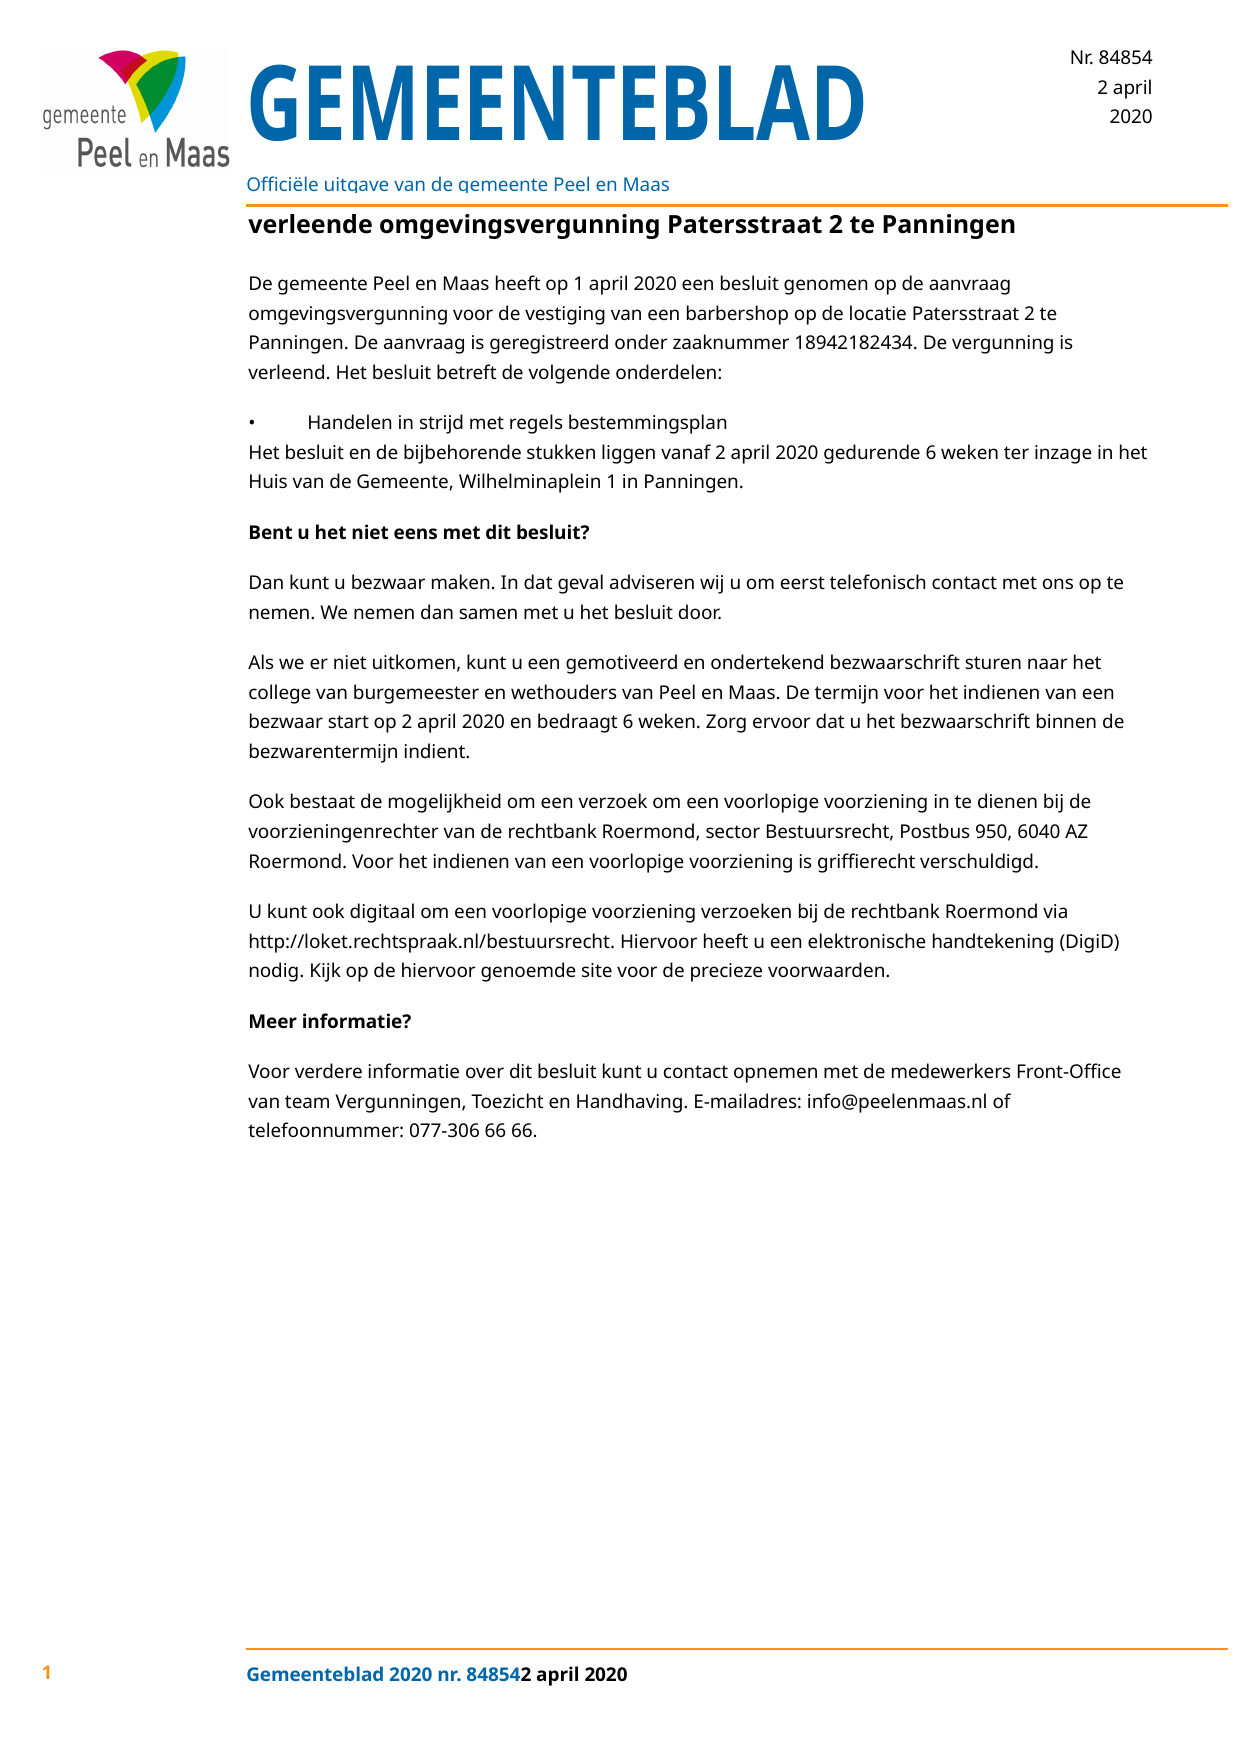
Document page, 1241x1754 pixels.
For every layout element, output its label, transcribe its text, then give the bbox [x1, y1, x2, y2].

picture [41, 47, 231, 172]
text Dan kunt u bezwaar maken. In dat geval adviseren wij u om eerst telefonisch contact met ons op te nemen. We nemen dan samen met u het besluit door. [248, 569, 1152, 625]
text Voor verdere informatie over dit besluit kunt u contact opnemen met de medewerkers Front-Office van team Vergunningen, Toezicht en Handhaving. E-mailadres: info@peelenmaas.nl of telefoonnummer: 077-306 66 66. [248, 1058, 1152, 1143]
text U kunt ook digitaal om een voorlopige voorziening verzoeken bij de rechtbank Roermond via http://loket.rechtspraak.nl/bestuursrecht. Hiervoor heeft u een elektronische handtekening (DigiD) nodig. Kijk op de hiervoor genoemde site voor de precieze voorwaarden. [248, 898, 1152, 983]
list Handelen in strijd met regels bestemmingsplan [248, 409, 1152, 435]
text Het besluit en de bijbehorende stukken liggen vanaf 2 april 2020 gedurende 6 weken ter inzage in het Huis van de Gemeente, Wilhelminaplein 1 in Panningen. [248, 439, 1152, 494]
text De gemeente Peel en Maas heeft op 1 april 2020 een besluit genomen op de aanvraag omgevingsvergunning voor de vestiging van een barbershop op de locatie Patersstraat 2 te Panningen. De aanvraag is geregistreerd onder zaaknummer 18942182434. De vergunning is verleend. Het besluit betreft de volgende onderdelen: [248, 270, 1152, 385]
text Bent u het niet eens met dit besluit? [248, 519, 1152, 545]
text Als we er niet uitkomen, kunt u een gemotiveerd en ondertekend bezwaarschrift sturen naar het college van burgemeester en wethouders van Peel en Maas. De termijn voor het indienen van een bezwaar start op 2 april 2020 en bedraagt 6 weken. Zorg ervoor dat u het bezwaarschrift binnen de bezwarentermijn indient. [248, 649, 1152, 764]
text Ook bestaat de mogelijkheid om een verzoek om een voorlopige voorziening in te dienen bij de voorzieningenrechter van de rechtbank Roermond, sector Bestuursrecht, Postbus 950, 6040 AZ Roermond. Voor het indienen van een voorlopige voorziening is griffierecht verschuldigd. [248, 789, 1152, 873]
text Meer informatie? [248, 1008, 1152, 1033]
text verleende omgevingsvergunning Patersstraat 2 te Panningen [248, 207, 1152, 241]
